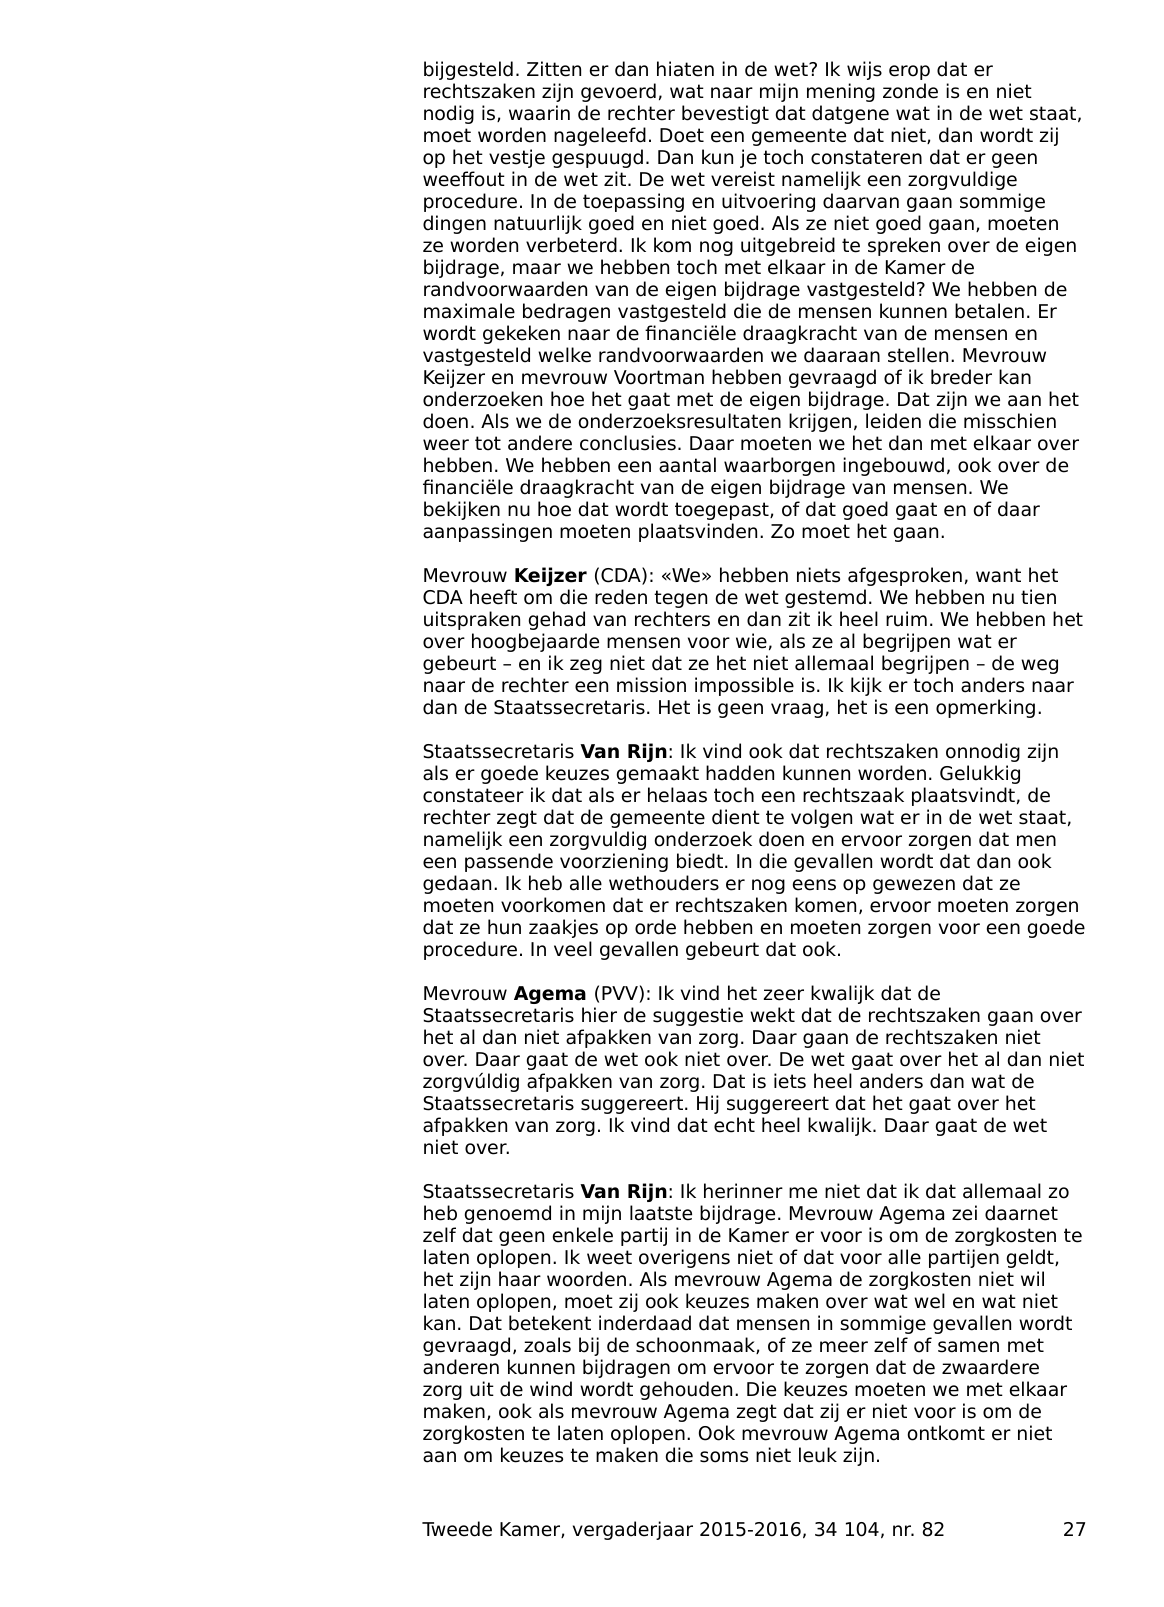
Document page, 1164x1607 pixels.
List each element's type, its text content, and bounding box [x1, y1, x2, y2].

text Mevrouw Keijzer (CDA): «We» hebben niets afgesproken, want het CDA heeft om die reden tegen de wet gestemd. We hebben nu tien uitspraken gehad van rechters en dan zit ik heel ruim. We hebben het over hoogbejaarde mensen voor wie, als ze al begrijpen wat er gebeurt – en ik zeg niet dat ze het niet allemaal begrijpen – de weg naar de rechter een mission impossible is. Ik kijk er toch anders naar dan de Staatssecretaris. Het is geen vraag, het is een opmerking. [422, 565, 1087, 719]
text Staatssecretaris Van Rijn: Ik herinner me niet dat ik dat allemaal zo heb genoemd in mijn laatste bijdrage. Mevrouw Agema zei daarnet zelf dat geen enkele partij in de Kamer er voor is om de zorgkosten te laten oplopen. Ik weet overigens niet of dat voor alle partijen geldt, het zijn haar woorden. Als mevrouw Agema de zorgkosten niet wil laten oplopen, moet zij ook keuzes maken over wat wel en wat niet kan. Dat betekent inderdaad dat mensen in sommige gevallen wordt gevraagd, zoals bij de schoonmaak, of ze meer zelf of samen met anderen kunnen bijdragen om ervoor te zorgen dat de zwaardere zorg uit de wind wordt gehouden. Die keuzes moeten we met elkaar maken, ook als mevrouw Agema zegt dat zij er niet voor is om de zorgkosten te laten oplopen. Ook mevrouw Agema ontkomt er niet aan om keuzes te maken die soms niet leuk zijn. [422, 1181, 1087, 1467]
text bijgesteld. Zitten er dan hiaten in de wet? Ik wijs erop dat er rechtszaken zijn gevoerd, wat naar mijn mening zonde is en niet nodig is, waarin de rechter bevestigt dat datgene wat in de wet staat, moet worden nageleefd. Doet een gemeente dat niet, dan wordt zij op het vestje gespuugd. Dan kun je toch constateren dat er geen weeffout in de wet zit. De wet vereist namelijk een zorgvuldige procedure. In de toepassing en uitvoering daarvan gaan sommige dingen natuurlijk goed en niet goed. Als ze niet goed gaan, moeten ze worden verbeterd. Ik kom nog uitgebreid te spreken over de eigen bijdrage, maar we hebben toch met elkaar in de Kamer de randvoorwaarden van de eigen bijdrage vastgesteld? We hebben de maximale bedragen vastgesteld die de mensen kunnen betalen. Er wordt gekeken naar de financiële draagkracht van de mensen en vastgesteld welke randvoorwaarden we daaraan stellen. Mevrouw Keijzer en mevrouw Voortman hebben gevraagd of ik breder kan onderzoeken hoe het gaat met de eigen bijdrage. Dat zijn we aan het doen. Als we de onderzoeksresultaten krijgen, leiden die misschien weer tot andere conclusies. Daar moeten we het dan met elkaar over hebben. We hebben een aantal waarborgen ingebouwd, ook over de financiële draagkracht van de eigen bijdrage van mensen. We bekijken nu hoe dat wordt toegepast, of dat goed gaat en of daar aanpassingen moeten plaatsvinden. Zo moet het gaan. [422, 59, 1087, 543]
text Staatssecretaris Van Rijn: Ik vind ook dat rechtszaken onnodig zijn als er goede keuzes gemaakt hadden kunnen worden. Gelukkig constateer ik dat als er helaas toch een rechtszaak plaatsvindt, de rechter zegt dat de gemeente dient te volgen wat er in de wet staat, namelijk een zorgvuldig onderzoek doen en ervoor zorgen dat men een passende voorziening biedt. In die gevallen wordt dat dan ook gedaan. Ik heb alle wethouders er nog eens op gewezen dat ze moeten voorkomen dat er rechtszaken komen, ervoor moeten zorgen dat ze hun zaakjes op orde hebben en moeten zorgen voor een goede procedure. In veel gevallen gebeurt dat ook. [422, 741, 1087, 961]
text Mevrouw Agema (PVV): Ik vind het zeer kwalijk dat de Staatssecretaris hier de suggestie wekt dat de rechtszaken gaan over het al dan niet afpakken van zorg. Daar gaan de rechtszaken niet over. Daar gaat de wet ook niet over. De wet gaat over het al dan niet zorgvúldig afpakken van zorg. Dat is iets heel anders dan wat de Staatssecretaris suggereert. Hij suggereert dat het gaat over het afpakken van zorg. Ik vind dat echt heel kwalijk. Daar gaat de wet niet over. [422, 983, 1087, 1159]
